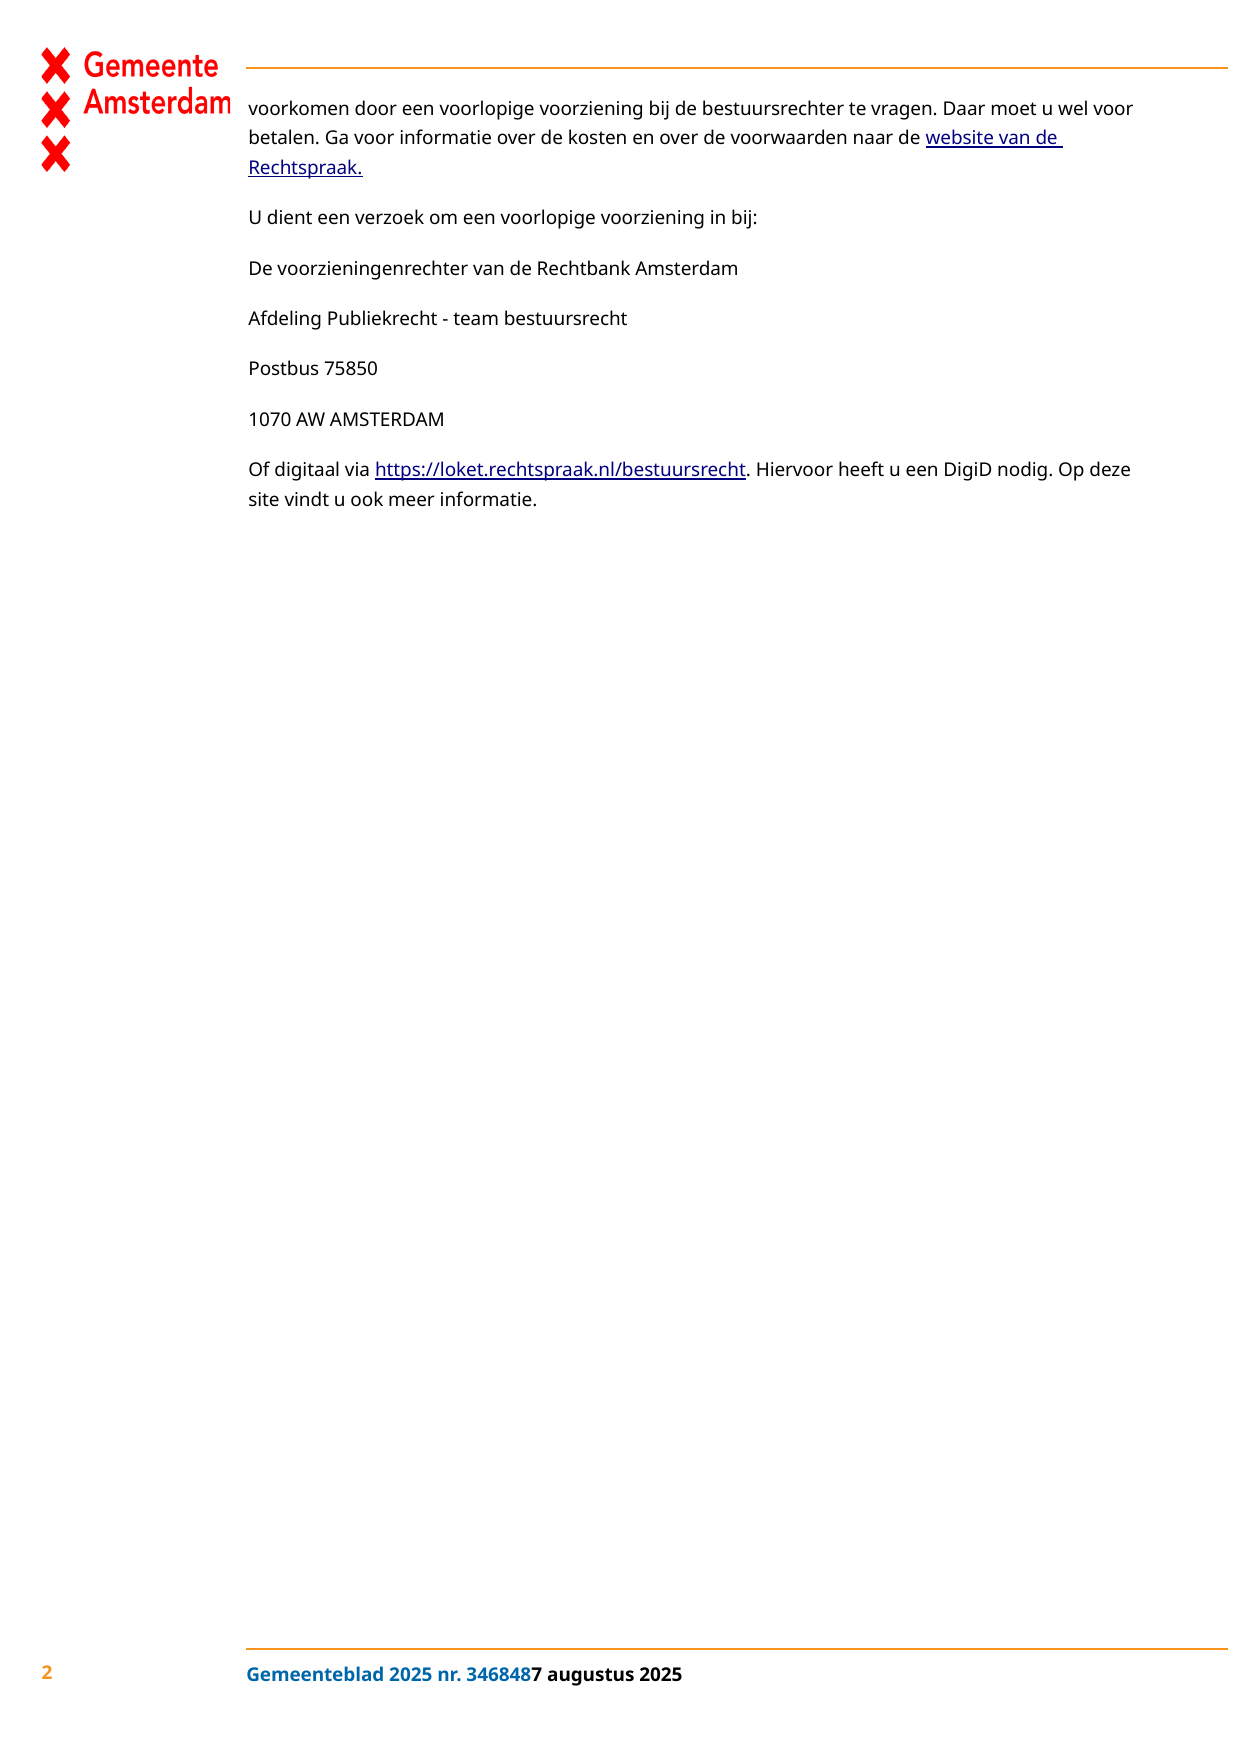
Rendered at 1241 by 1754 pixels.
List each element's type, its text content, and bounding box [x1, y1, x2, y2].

text Of digitaal via https://loket.rechtspraak.nl/bestuursrecht. Hiervoor heeft u een DigiD nodig. Op deze site vindt u ook meer informatie. [248, 456, 1152, 512]
text U dient een verzoek om een voorlopige voorziening in bij: [248, 204, 1152, 230]
text Postbus 75850 [248, 356, 1152, 381]
text voorkomen door een voorlopige voorziening bij de bestuursrechter te vragen. Daar moet u wel voor betalen. Ga voor informatie over de kosten en over de voorwaarden naar de website van de Rechtspraak. [248, 95, 1152, 180]
picture [41, 47, 231, 172]
text 1070 AW AMSTERDAM [248, 406, 1152, 432]
text De voorzieningenrechter van de Rechtbank Amsterdam [248, 255, 1152, 281]
text Afdeling Publiekrecht - team bestuursrecht [248, 305, 1152, 331]
